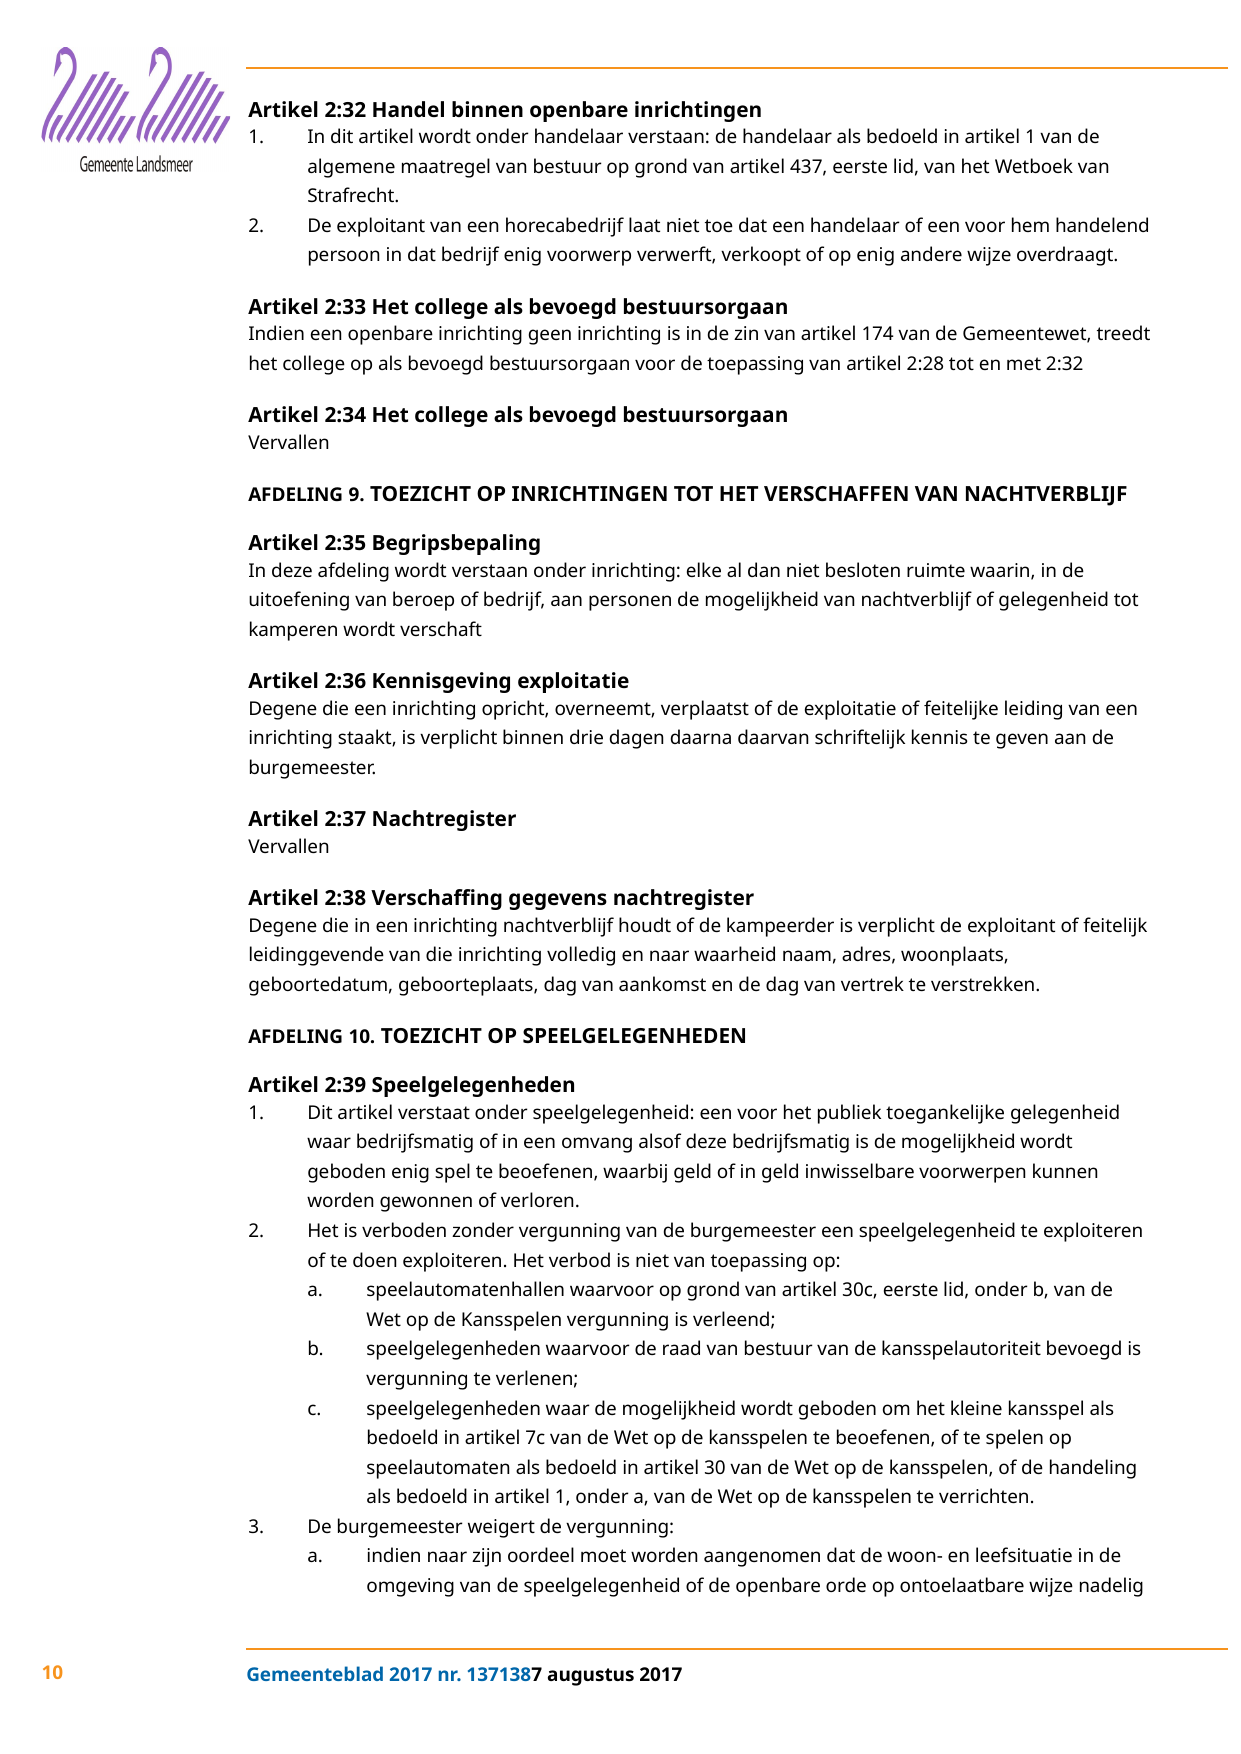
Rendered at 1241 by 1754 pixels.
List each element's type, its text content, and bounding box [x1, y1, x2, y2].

text Vervallen [248, 833, 1152, 859]
picture [41, 47, 231, 172]
list De exploitant van een horecabedrijf laat niet toe dat een handelaar of een voor hem handelend persoon in dat bedrijf enig voorwerp verwerft, verkoopt of op enig andere wijze overdraagt. [248, 212, 1152, 267]
text Vervallen [248, 429, 1152, 454]
list Het is verboden zonder vergunning van de burgemeester een speelgelegenheid te exploiteren of te doen exploiteren. Het verbod is niet van toepassing op: [248, 1217, 1152, 1273]
text Artikel 2:35 Begripsbepaling [248, 528, 1152, 557]
text Artikel 2:37 Nachtregister [248, 804, 1152, 833]
text In deze afdeling wordt verstaan onder inrichting: elke al dan niet besloten ruimte waarin, in de uitoefening van beroep of bedrijf, aan personen de mogelijkheid van nachtverblijf of gelegenheid tot kamperen wordt verschaft [248, 557, 1152, 642]
list Dit artikel verstaat onder speelgelegenheid: een voor het publiek toegankelijke gelegenheid waar bedrijfsmatig of in een omvang alsof deze bedrijfsmatig is de mogelijkheid wordt geboden enig spel te beoefenen, waarbij geld of in geld inwisselbare voorwerpen kunnen worden gewonnen of verloren. [248, 1099, 1152, 1213]
list speelgelegenheden waarvoor de raad van bestuur van de kansspelautoriteit bevoegd is vergunning te verlenen; [307, 1336, 1152, 1391]
text AFDELING 9. TOEZICHT OP INRICHTINGEN TOT HET VERSCHAFFEN VAN NACHTVERBLIJF [248, 479, 1152, 508]
text Degene die in een inrichting nachtverblijf houdt of de kampeerder is verplicht de exploitant of feitelijk leidinggevende van die inrichting volledig en naar waarheid naam, adres, woonplaats, geboortedatum, geboorteplaats, dag van aankomst en de dag van vertrek te verstrekken. [248, 912, 1152, 997]
text AFDELING 10. TOEZICHT OP SPEELGELEGENHEDEN [248, 1021, 1152, 1050]
text Artikel 2:34 Het college als bevoegd bestuursorgaan [248, 400, 1152, 429]
text Artikel 2:33 Het college als bevoegd bestuursorgaan [248, 292, 1152, 320]
list speelautomatenhallen waarvoor op grond van artikel 30c, eerste lid, onder b, van de Wet op de Kansspelen vergunning is verleend; [307, 1276, 1152, 1332]
list indien naar zijn oordeel moet worden aangenomen dat de woon- en leefsituatie in de omgeving van de speelgelegenheid of de openbare orde op ontoelaatbare wijze nadelig [307, 1543, 1152, 1598]
text Artikel 2:36 Kennisgeving exploitatie [248, 666, 1152, 695]
text Degene die een inrichting opricht, overneemt, verplaatst of de exploitatie of feitelijke leiding van een inrichting staakt, is verplicht binnen drie dagen daarna daarvan schriftelijk kennis te geven aan de burgemeester. [248, 695, 1152, 780]
list In dit artikel wordt onder handelaar verstaan: de handelaar als bedoeld in artikel 1 van de algemene maatregel van bestuur op grond van artikel 437, eerste lid, van het Wetboek van Strafrecht. [248, 123, 1152, 208]
list speelgelegenheden waar de mogelijkheid wordt geboden om het kleine kansspel als bedoeld in artikel 7c van de Wet op de kansspelen te beoefenen, of te spelen op speelautomaten als bedoeld in artikel 30 van de Wet op de kansspelen, of de handeling als bedoeld in artikel 1, onder a, van de Wet op de kansspelen te verrichten. [307, 1395, 1152, 1509]
text Artikel 2:39 Speelgelegenheden [248, 1071, 1152, 1099]
list De burgemeester weigert de vergunning: [248, 1513, 1152, 1539]
text Artikel 2:32 Handel binnen openbare inrichtingen [248, 95, 1152, 123]
text Indien een openbare inrichting geen inrichting is in de zin van artikel 174 van de Gemeentewet, treedt het college op als bevoegd bestuursorgaan voor de toepassing van artikel 2:28 tot en met 2:32 [248, 320, 1152, 376]
text Artikel 2:38 Verschaffing gegevens nachtregister [248, 883, 1152, 912]
